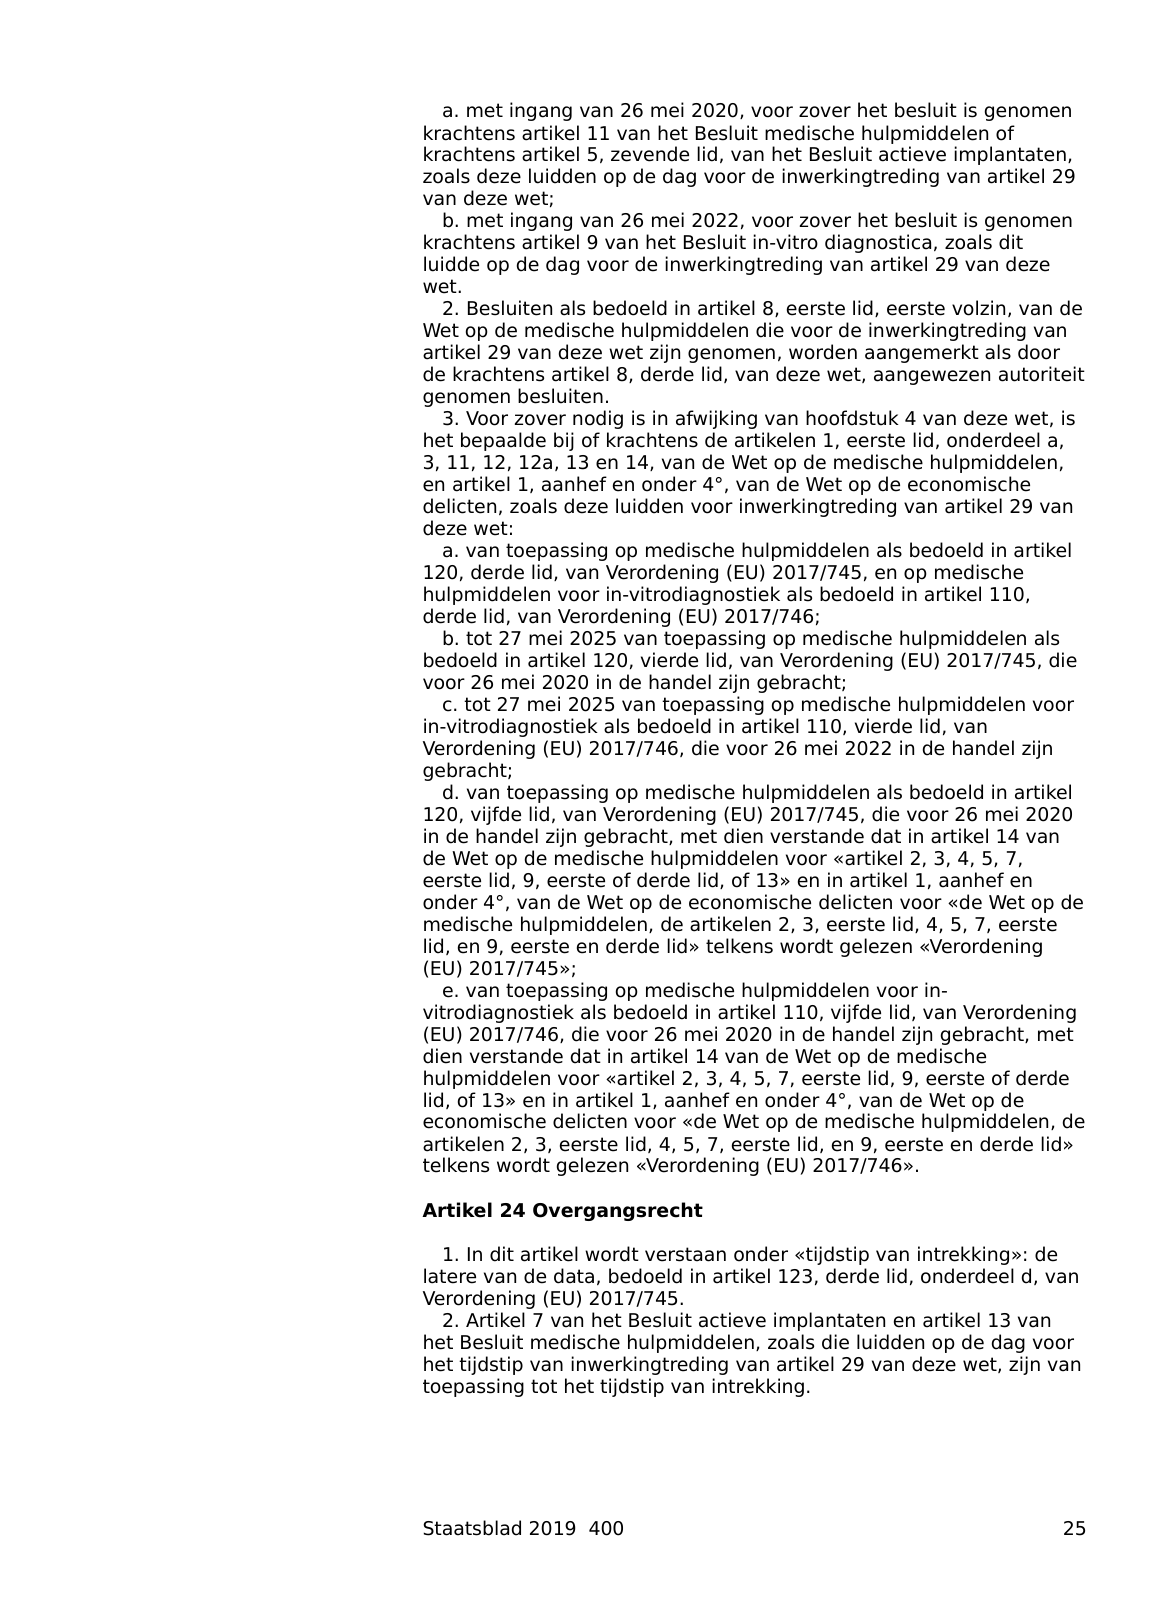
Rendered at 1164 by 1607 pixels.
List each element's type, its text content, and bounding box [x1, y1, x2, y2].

text 2. Artikel 7 van het Besluit actieve implantaten en artikel 13 van het Besluit medische hulpmiddelen, zoals die luidden op de dag voor het tijdstip van inwerkingtreding van artikel 29 van deze wet, zijn van toepassing tot het tijdstip van intrekking. [422, 1310, 1087, 1398]
text a. van toepassing op medische hulpmiddelen als bedoeld in artikel 120, derde lid, van Verordening (EU) 2017/745, en op medische hulpmiddelen voor in-vitrodiagnostiek als bedoeld in artikel 110, derde lid, van Verordening (EU) 2017/746; [422, 540, 1087, 628]
text 1. In dit artikel wordt verstaan onder «tijdstip van intrekking»: de latere van de data, bedoeld in artikel 123, derde lid, onderdeel d, van Verordening (EU) 2017/745. [422, 1244, 1087, 1310]
text c. tot 27 mei 2025 van toepassing op medische hulpmiddelen voor in-vitrodiagnostiek als bedoeld in artikel 110, vierde lid, van Verordening (EU) 2017/746, die voor 26 mei 2022 in de handel zijn gebracht; [422, 694, 1087, 782]
text 3. Voor zover nodig is in afwijking van hoofdstuk 4 van deze wet, is het bepaalde bij of krachtens de artikelen 1, eerste lid, onderdeel a, 3, 11, 12, 12a, 13 en 14, van de Wet op de medische hulpmiddelen, en artikel 1, aanhef en onder 4°, van de Wet op de economische delicten, zoals deze luidden voor inwerkingtreding van artikel 29 van deze wet: [422, 408, 1087, 540]
text b. met ingang van 26 mei 2022, voor zover het besluit is genomen krachtens artikel 9 van het Besluit in-vitro diagnostica, zoals dit luidde op de dag voor de inwerkingtreding van artikel 29 van deze wet. [422, 210, 1087, 298]
text e. van toepassing op medische hulpmiddelen voor in-vitrodiagnostiek als bedoeld in artikel 110, vijfde lid, van Verordening (EU) 2017/746, die voor 26 mei 2020 in de handel zijn gebracht, met dien verstande dat in artikel 14 van de Wet op de medische hulpmiddelen voor «artikel 2, 3, 4, 5, 7, eerste lid, 9, eerste of derde lid, of 13» en in artikel 1, aanhef en onder 4°, van de Wet op de economische delicten voor «de Wet op de medische hulpmiddelen, de artikelen 2, 3, eerste lid, 4, 5, 7, eerste lid, en 9, eerste en derde lid» telkens wordt gelezen «Verordening (EU) 2017/746». [422, 979, 1087, 1177]
text b. tot 27 mei 2025 van toepassing op medische hulpmiddelen als bedoeld in artikel 120, vierde lid, van Verordening (EU) 2017/745, die voor 26 mei 2020 in de handel zijn gebracht; [422, 628, 1087, 694]
text a. met ingang van 26 mei 2020, voor zover het besluit is genomen krachtens artikel 11 van het Besluit medische hulpmiddelen of krachtens artikel 5, zevende lid, van het Besluit actieve implantaten, zoals deze luidden op de dag voor de inwerkingtreding van artikel 29 van deze wet; [422, 100, 1087, 210]
text 2. Besluiten als bedoeld in artikel 8, eerste lid, eerste volzin, van de Wet op de medische hulpmiddelen die voor de inwerkingtreding van artikel 29 van deze wet zijn genomen, worden aangemerkt als door de krachtens artikel 8, derde lid, van deze wet, aangewezen autoriteit genomen besluiten. [422, 298, 1087, 408]
subtitle Artikel 24 Overgangsrecht [422, 1199, 1087, 1222]
text d. van toepassing op medische hulpmiddelen als bedoeld in artikel 120, vijfde lid, van Verordening (EU) 2017/745, die voor 26 mei 2020 in de handel zijn gebracht, met dien verstande dat in artikel 14 van de Wet op de medische hulpmiddelen voor «artikel 2, 3, 4, 5, 7, eerste lid, 9, eerste of derde lid, of 13» en in artikel 1, aanhef en onder 4°, van de Wet op de economische delicten voor «de Wet op de medische hulpmiddelen, de artikelen 2, 3, eerste lid, 4, 5, 7, eerste lid, en 9, eerste en derde lid» telkens wordt gelezen «Verordening (EU) 2017/745»; [422, 782, 1087, 979]
